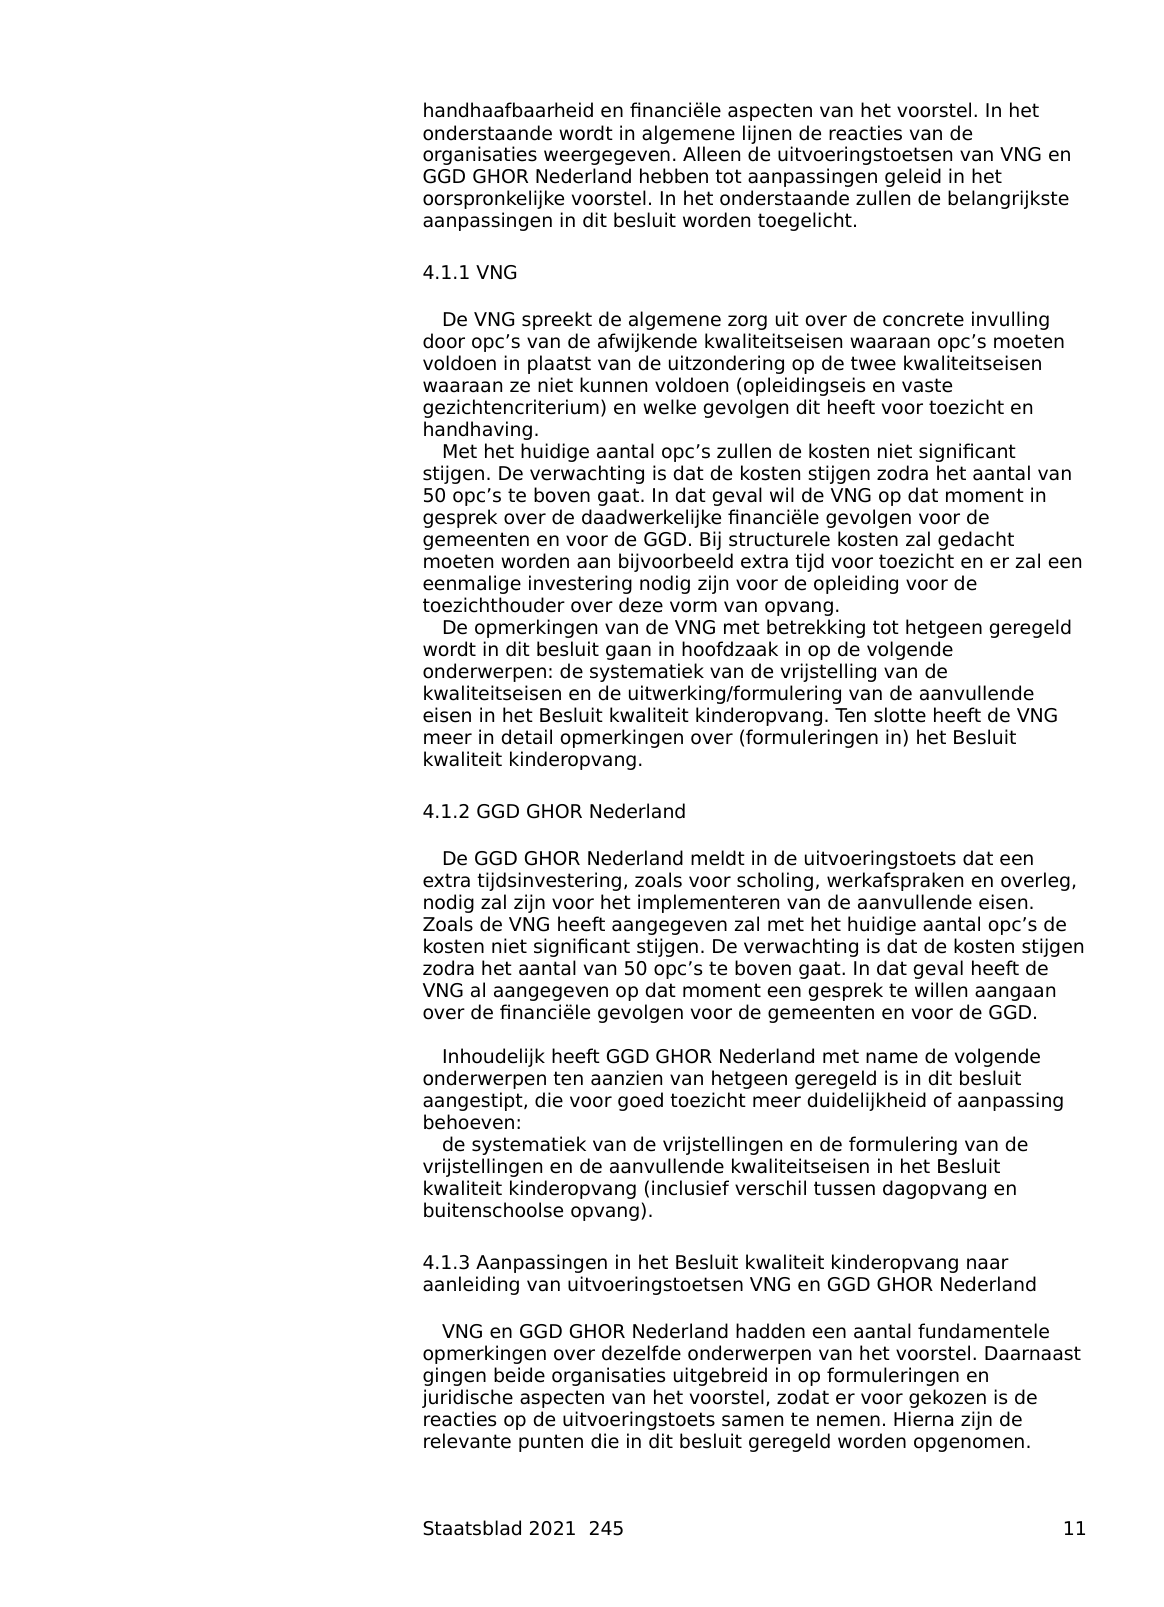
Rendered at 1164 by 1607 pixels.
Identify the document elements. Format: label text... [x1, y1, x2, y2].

text handhaafbaarheid en financiële aspecten van het voorstel. In het onderstaande wordt in algemene lijnen de reacties van de organisaties weergegeven. Alleen de uitvoeringstoetsen van VNG en GGD GHOR Nederland hebben tot aanpassingen geleid in het oorspronkelijke voorstel. In het onderstaande zullen de belangrijkste aanpassingen in dit besluit worden toegelicht. [422, 100, 1087, 232]
text De VNG spreekt de algemene zorg uit over de concrete invulling door opc’s van de afwijkende kwaliteitseisen waaraan opc’s moeten voldoen in plaatst van de uitzondering op de twee kwaliteitseisen waaraan ze niet kunnen voldoen (opleidingseis en vaste gezichtencriterium) en welke gevolgen dit heeft voor toezicht en handhaving. [422, 309, 1087, 441]
text de systematiek van de vrijstellingen en de formulering van de vrijstellingen en de aanvullende kwaliteitseisen in het Besluit kwaliteit kinderopvang (inclusief verschil tussen dagopvang en buitenschoolse opvang). [422, 1134, 1087, 1222]
subtitle 4.1.2 GGD GHOR Nederland [422, 801, 1087, 823]
text De opmerkingen van de VNG met betrekking tot hetgeen geregeld wordt in dit besluit gaan in hoofdzaak in op de volgende onderwerpen: de systematiek van de vrijstelling van de kwaliteitseisen en de uitwerking/formulering van de aanvullende eisen in het Besluit kwaliteit kinderopvang. Ten slotte heeft de VNG meer in detail opmerkingen over (formuleringen in) het Besluit kwaliteit kinderopvang. [422, 617, 1087, 771]
text De GGD GHOR Nederland meldt in de uitvoeringstoets dat een extra tijdsinvestering, zoals voor scholing, werkafspraken en overleg, nodig zal zijn voor het implementeren van de aanvullende eisen. Zoals de VNG heeft aangegeven zal met het huidige aantal opc’s de kosten niet significant stijgen. De verwachting is dat de kosten stijgen zodra het aantal van 50 opc’s te boven gaat. In dat geval heeft de VNG al aangegeven op dat moment een gesprek te willen aangaan over de financiële gevolgen voor de gemeenten en voor de GGD. [422, 848, 1087, 1024]
text Inhoudelijk heeft GGD GHOR Nederland met name de volgende onderwerpen ten aanzien van hetgeen geregeld is in dit besluit aangestipt, die voor goed toezicht meer duidelijkheid of aanpassing behoeven: [422, 1046, 1087, 1134]
text VNG en GGD GHOR Nederland hadden een aantal fundamentele opmerkingen over dezelfde onderwerpen van het voorstel. Daarnaast gingen beide organisaties uitgebreid in op formuleringen en juridische aspecten van het voorstel, zodat er voor gekozen is de reacties op de uitvoeringstoets samen te nemen. Hierna zijn de relevante punten die in dit besluit geregeld worden opgenomen. [422, 1321, 1087, 1452]
text Met het huidige aantal opc’s zullen de kosten niet significant stijgen. De verwachting is dat de kosten stijgen zodra het aantal van 50 opc’s te boven gaat. In dat geval wil de VNG op dat moment in gesprek over de daadwerkelijke financiële gevolgen voor de gemeenten en voor de GGD. Bij structurele kosten zal gedacht moeten worden aan bijvoorbeeld extra tijd voor toezicht en er zal een eenmalige investering nodig zijn voor de opleiding voor de toezichthouder over deze vorm van opvang. [422, 441, 1087, 617]
subtitle 4.1.3 Aanpassingen in het Besluit kwaliteit kinderopvang naar aanleiding van uitvoeringstoetsen VNG en GGD GHOR Nederland [422, 1252, 1087, 1296]
subtitle 4.1.1 VNG [422, 262, 1087, 284]
